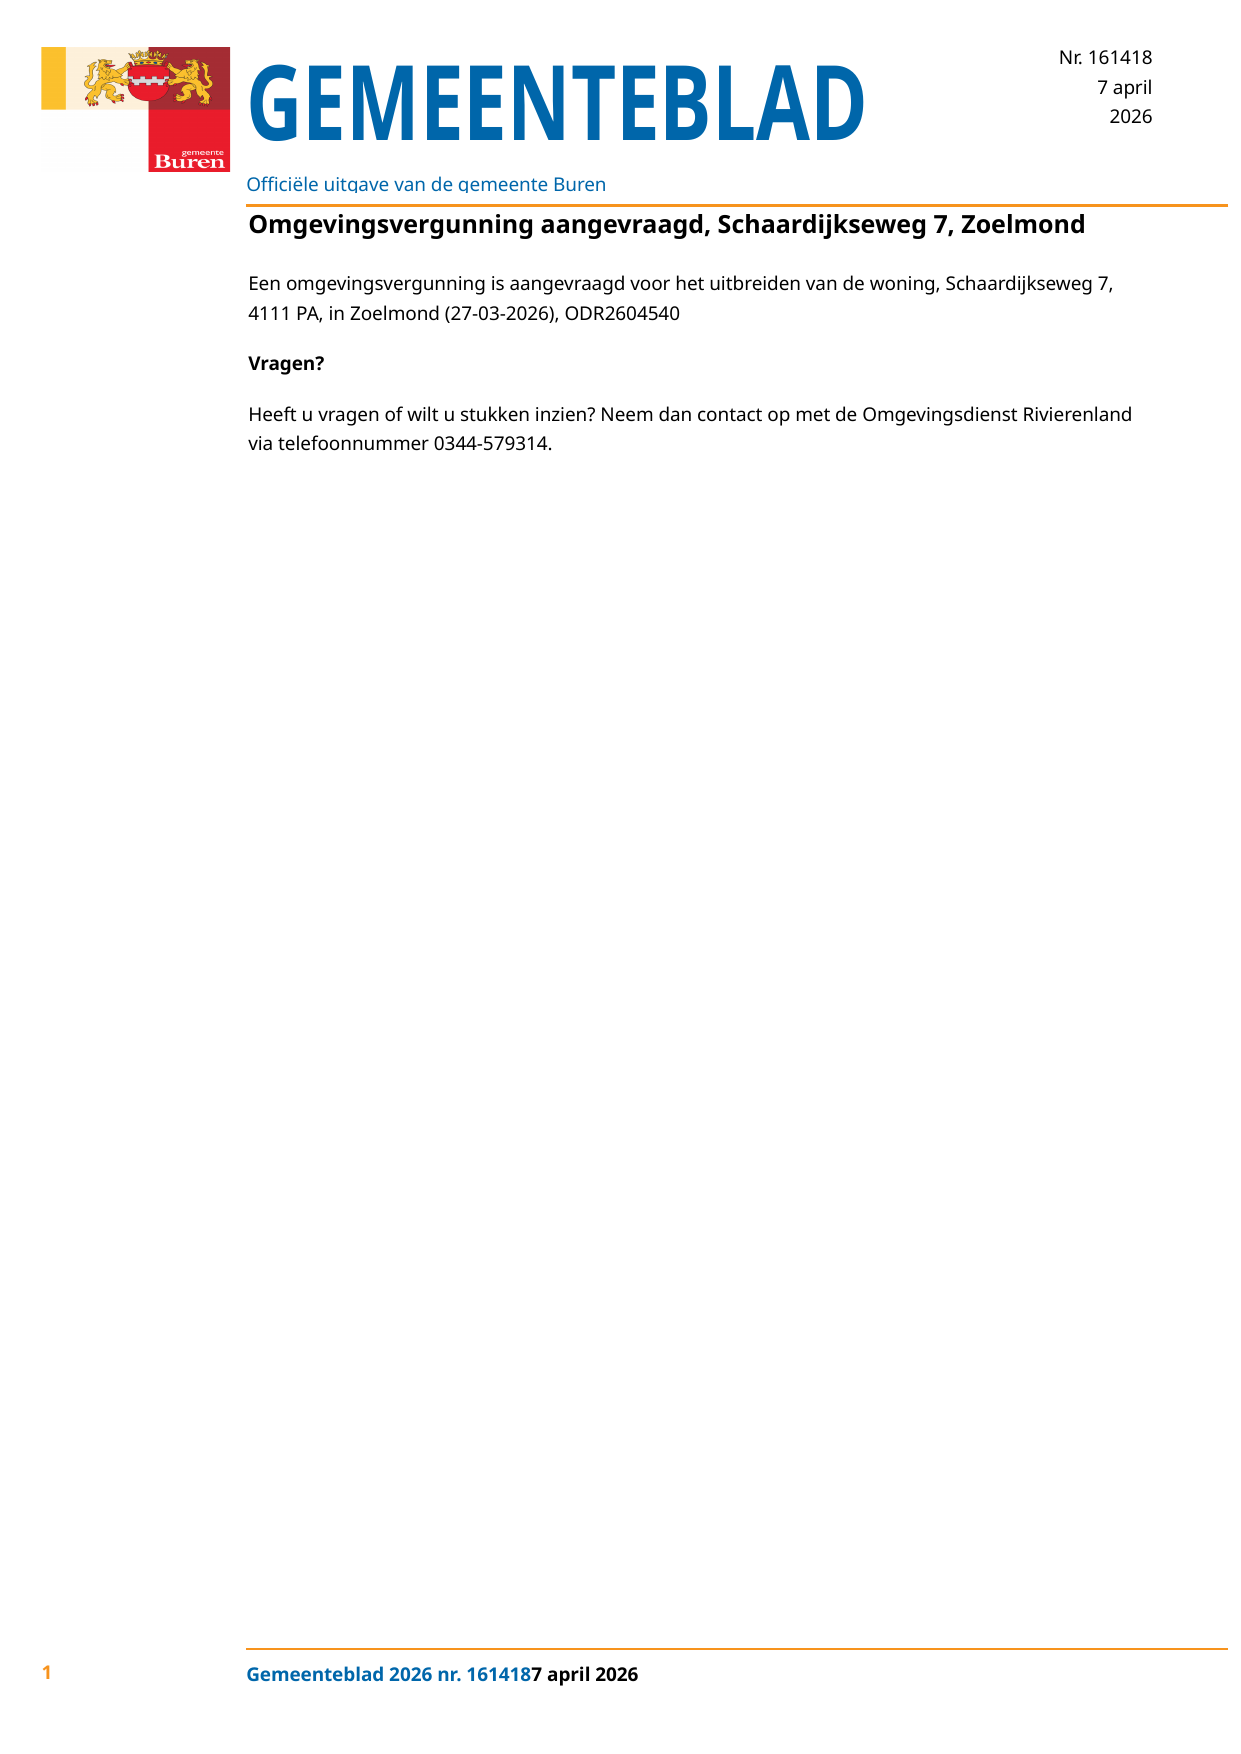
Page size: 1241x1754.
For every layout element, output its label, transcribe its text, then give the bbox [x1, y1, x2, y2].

text Een omgevingsvergunning is aangevraagd voor het uitbreiden van de woning, Schaardijkseweg 7, 4111 PA, in Zoelmond (27-03-2026), ODR2604540 [248, 270, 1152, 326]
text Omgevingsvergunning aangevraagd, Schaardijkseweg 7, Zoelmond [248, 207, 1152, 241]
picture [41, 47, 231, 172]
text Heeft u vragen of wilt u stukken inzien? Neem dan contact op met de Omgevingsdienst Rivierenland via telefoonnummer 0344-579314. [248, 401, 1152, 456]
text Vragen? [248, 350, 1152, 376]
